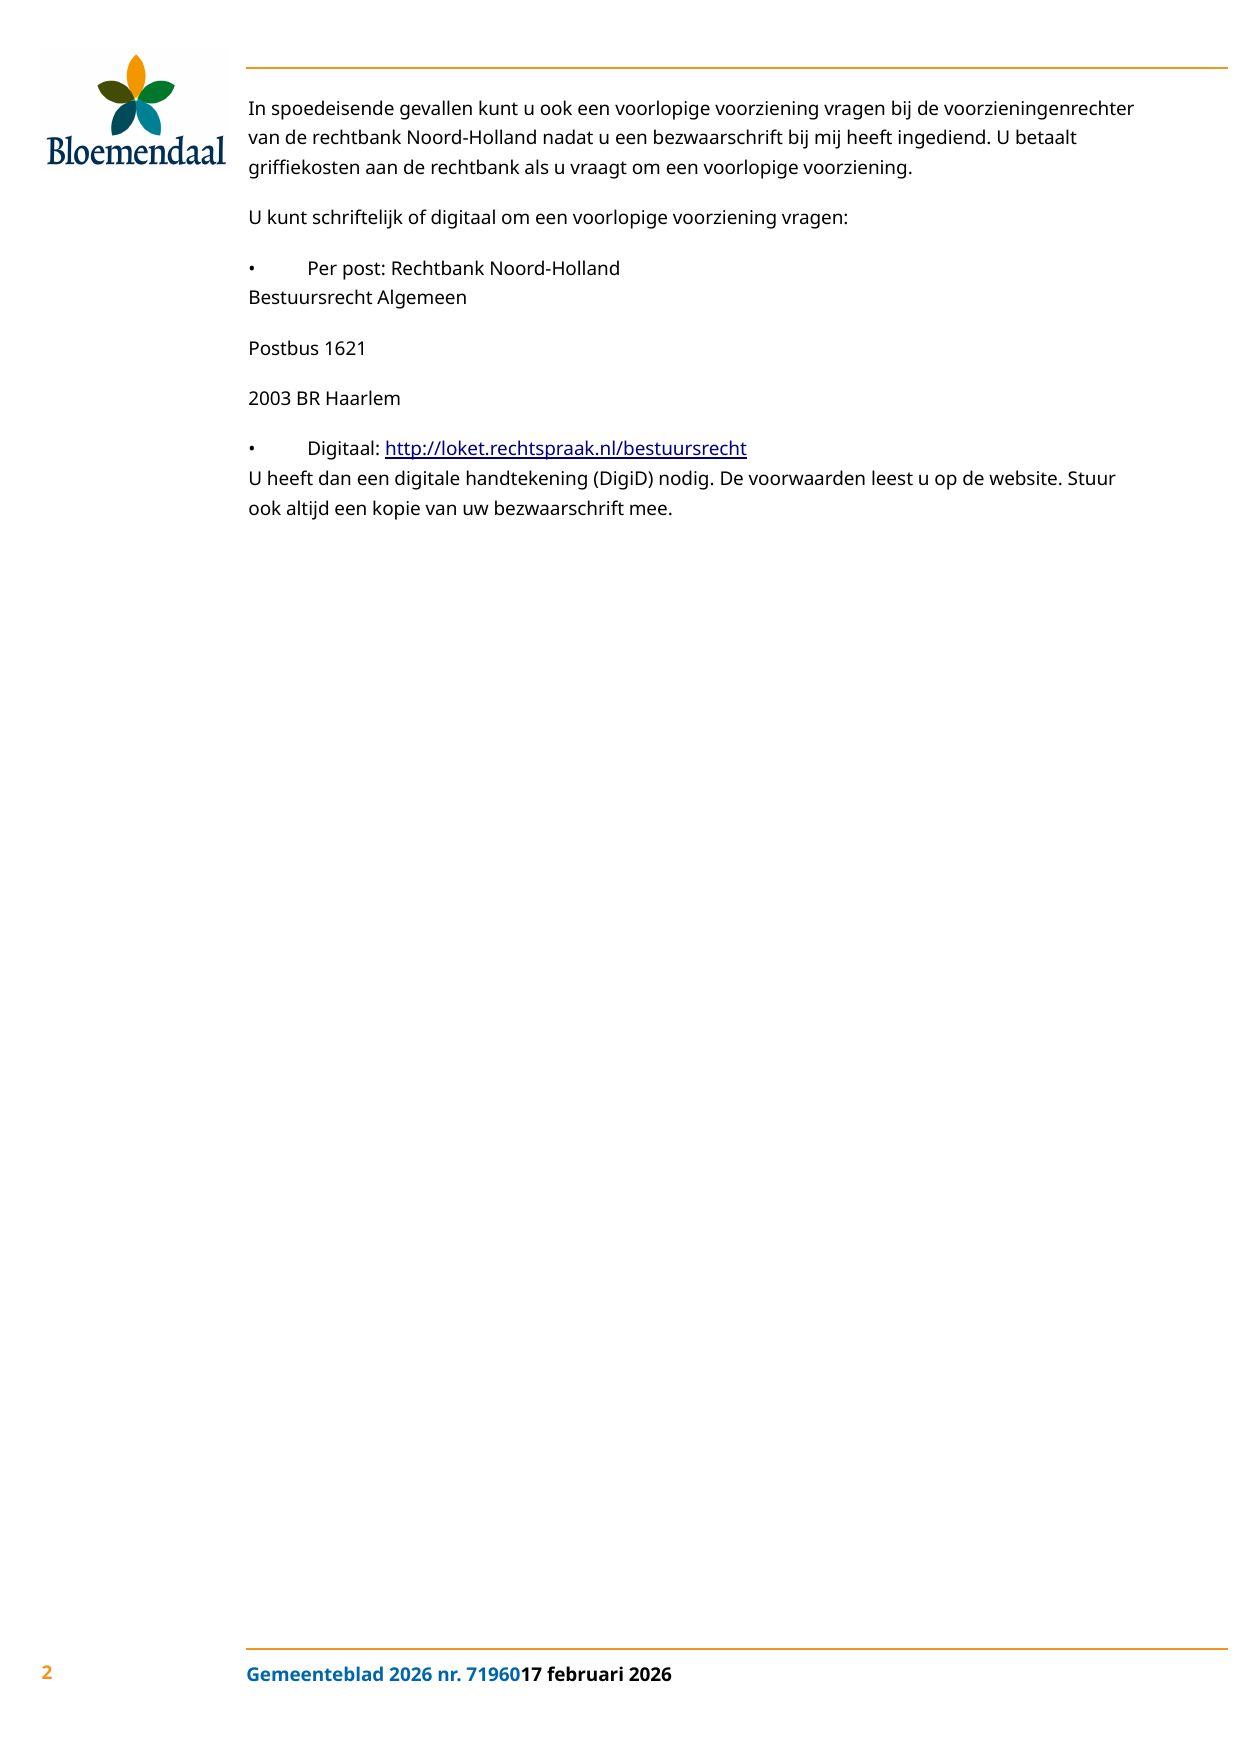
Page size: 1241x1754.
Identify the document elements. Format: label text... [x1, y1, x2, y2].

picture [41, 47, 231, 172]
list Digitaal: http://loket.rechtspraak.nl/bestuursrecht [248, 436, 1152, 461]
text In spoedeisende gevallen kunt u ook een voorlopige voorziening vragen bij de voorzieningenrechter van de rechtbank Noord-Holland nadat u een bezwaarschrift bij mij heeft ingediend. U betaalt griffiekosten aan de rechtbank als u vraagt om een voorlopige voorziening. [248, 95, 1152, 180]
list Per post: Rechtbank Noord-Holland [248, 255, 1152, 281]
text Postbus 1621 [248, 335, 1152, 361]
text Bestuursrecht Algemeen [248, 284, 1152, 310]
text 2003 BR Haarlem [248, 385, 1152, 411]
text U heeft dan een digitale handtekening (DigiD) nodig. De voorwaarden leest u op de website. Stuur ook altijd een kopie van uw bezwaarschrift mee. [248, 465, 1152, 521]
text U kunt schriftelijk of digitaal om een voorlopige voorziening vragen: [248, 204, 1152, 230]
